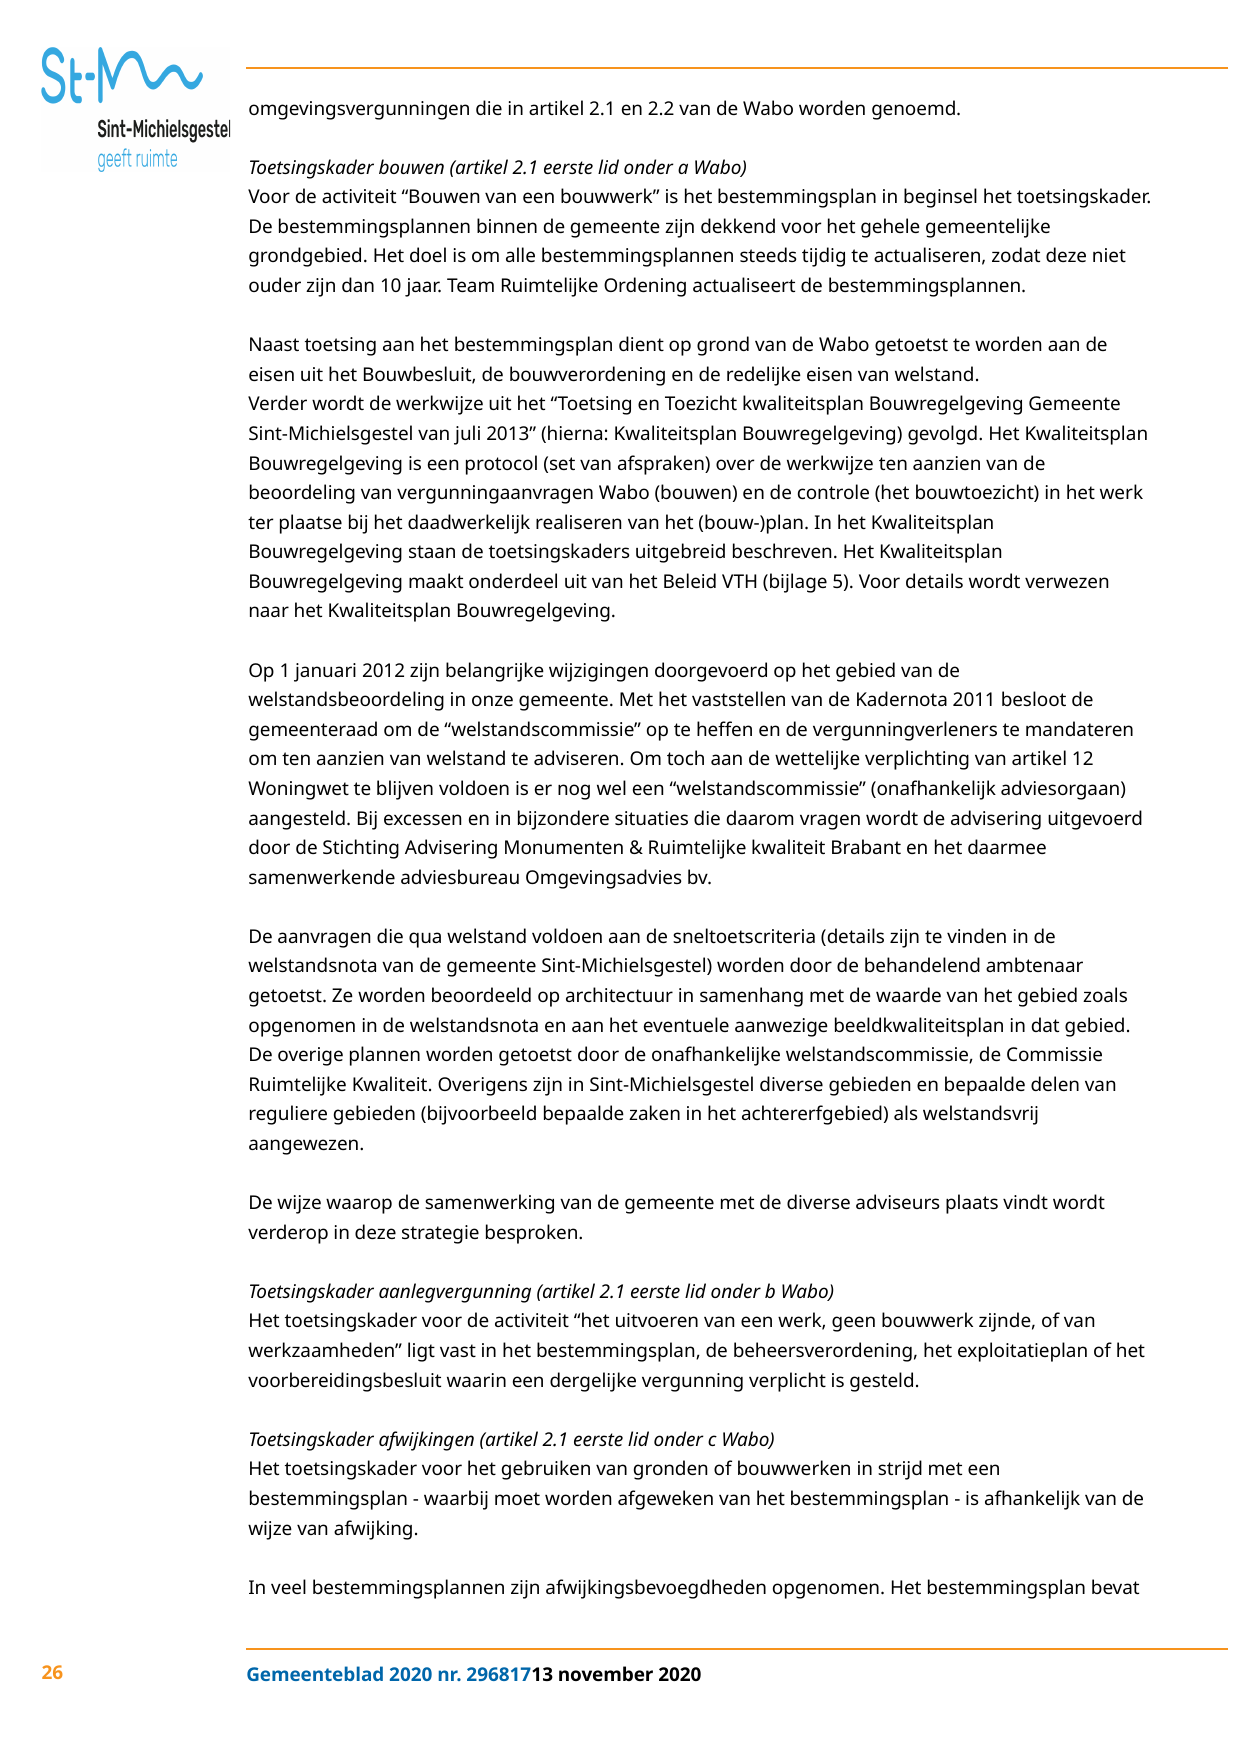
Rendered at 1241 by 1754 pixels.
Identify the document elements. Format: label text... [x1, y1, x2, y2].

text De wijze waarop de samenwerking van de gemeente met de diverse adviseurs plaats vindt wordt verderop in deze strategie besproken. [248, 1189, 1152, 1245]
text Naast toetsing aan het bestemmingsplan dient op grond van de Wabo getoetst te worden aan de eisen uit het Bouwbesluit, de bouwverordening en de redelijke eisen van welstand. [248, 331, 1152, 387]
text De aanvragen die qua welstand voldoen aan de sneltoetscriteria (details zijn te vinden in de welstandsnota van de gemeente Sint-Michielsgestel) worden door de behandelend ambtenaar getoetst. Ze worden beoordeeld op architectuur in samenhang met de waarde van het gebied zoals opgenomen in de welstandsnota en aan het eventuele aanwezige beeldkwaliteitsplan in dat gebied. De overige plannen worden getoetst door de onafhankelijke welstandscommissie, de Commissie Ruimtelijke Kwaliteit. Overigens zijn in Sint-Michielsgestel diverse gebieden en bepaalde delen van reguliere gebieden (bijvoorbeeld bepaalde zaken in het achtererfgebied) als welstandsvrij aangewezen. [248, 923, 1152, 1156]
text In veel bestemmingsplannen zijn afwijkingsbevoegdheden opgenomen. Het bestemmingsplan bevat [248, 1574, 1152, 1600]
text Toetsingskader afwijkingen (artikel 2.1 eerste lid onder c Wabo) [248, 1426, 1152, 1452]
text Het toetsingskader voor het gebruiken van gronden of bouwwerken in strijd met een bestemmingsplan - waarbij moet worden afgeweken van het bestemmingsplan - is afhankelijk van de wijze van afwijking. [248, 1456, 1152, 1541]
text Het toetsingskader voor de activiteit “het uitvoeren van een werk, geen bouwwerk zijnde, of van werkzaamheden” ligt vast in het bestemmingsplan, de beheersverordening, het exploitatieplan of het voorbereidingsbesluit waarin een dergelijke vergunning verplicht is gesteld. [248, 1308, 1152, 1393]
text omgevingsvergunningen die in artikel 2.1 en 2.2 van de Wabo worden genoemd. [248, 95, 1152, 121]
text Voor de activiteit “Bouwen van een bouwwerk” is het bestemmingsplan in beginsel het toetsingskader. De bestemmingsplannen binnen de gemeente zijn dekkend voor het gehele gemeentelijke grondgebied. Het doel is om alle bestemmingsplannen steeds tijdig te actualiseren, zodat deze niet ouder zijn dan 10 jaar. Team Ruimtelijke Ordening actualiseert de bestemmingsplannen. [248, 183, 1152, 298]
text Toetsingskader bouwen (artikel 2.1 eerste lid onder a Wabo) [248, 154, 1152, 180]
text Toetsingskader aanlegvergunning (artikel 2.1 eerste lid onder b Wabo) [248, 1278, 1152, 1304]
picture [41, 47, 231, 172]
text Verder wordt de werkwijze uit het “Toetsing en Toezicht kwaliteitsplan Bouwregelgeving Gemeente Sint-Michielsgestel van juli 2013” (hierna: Kwaliteitsplan Bouwregelgeving) gevolgd. Het Kwaliteitsplan Bouwregelgeving is een protocol (set van afspraken) over de werkwijze ten aanzien van de beoordeling van vergunningaanvragen Wabo (bouwen) en de controle (het bouwtoezicht) in het werk ter plaatse bij het daadwerkelijk realiseren van het (bouw-)plan. In het Kwaliteitsplan Bouwregelgeving staan de toetsingskaders uitgebreid beschreven. Het Kwaliteitsplan Bouwregelgeving maakt onderdeel uit van het Beleid VTH (bijlage 5). Voor details wordt verwezen naar het Kwaliteitsplan Bouwregelgeving. [248, 391, 1152, 623]
text Op 1 januari 2012 zijn belangrijke wijzigingen doorgevoerd op het gebied van de welstandsbeoordeling in onze gemeente. Met het vaststellen van de Kadernota 2011 besloot de gemeenteraad om de “welstandscommissie” op te heffen en de vergunningverleners te mandateren om ten aanzien van welstand te adviseren. Om toch aan de wettelijke verplichting van artikel 12 Woningwet te blijven voldoen is er nog wel een “welstandscommissie” (onafhankelijk adviesorgaan) aangesteld. Bij excessen en in bijzondere situaties die daarom vragen wordt de advisering uitgevoerd door de Stichting Advisering Monumenten & Ruimtelijke kwaliteit Brabant en het daarmee samenwerkende adviesbureau Omgevingsadvies bv. [248, 657, 1152, 890]
